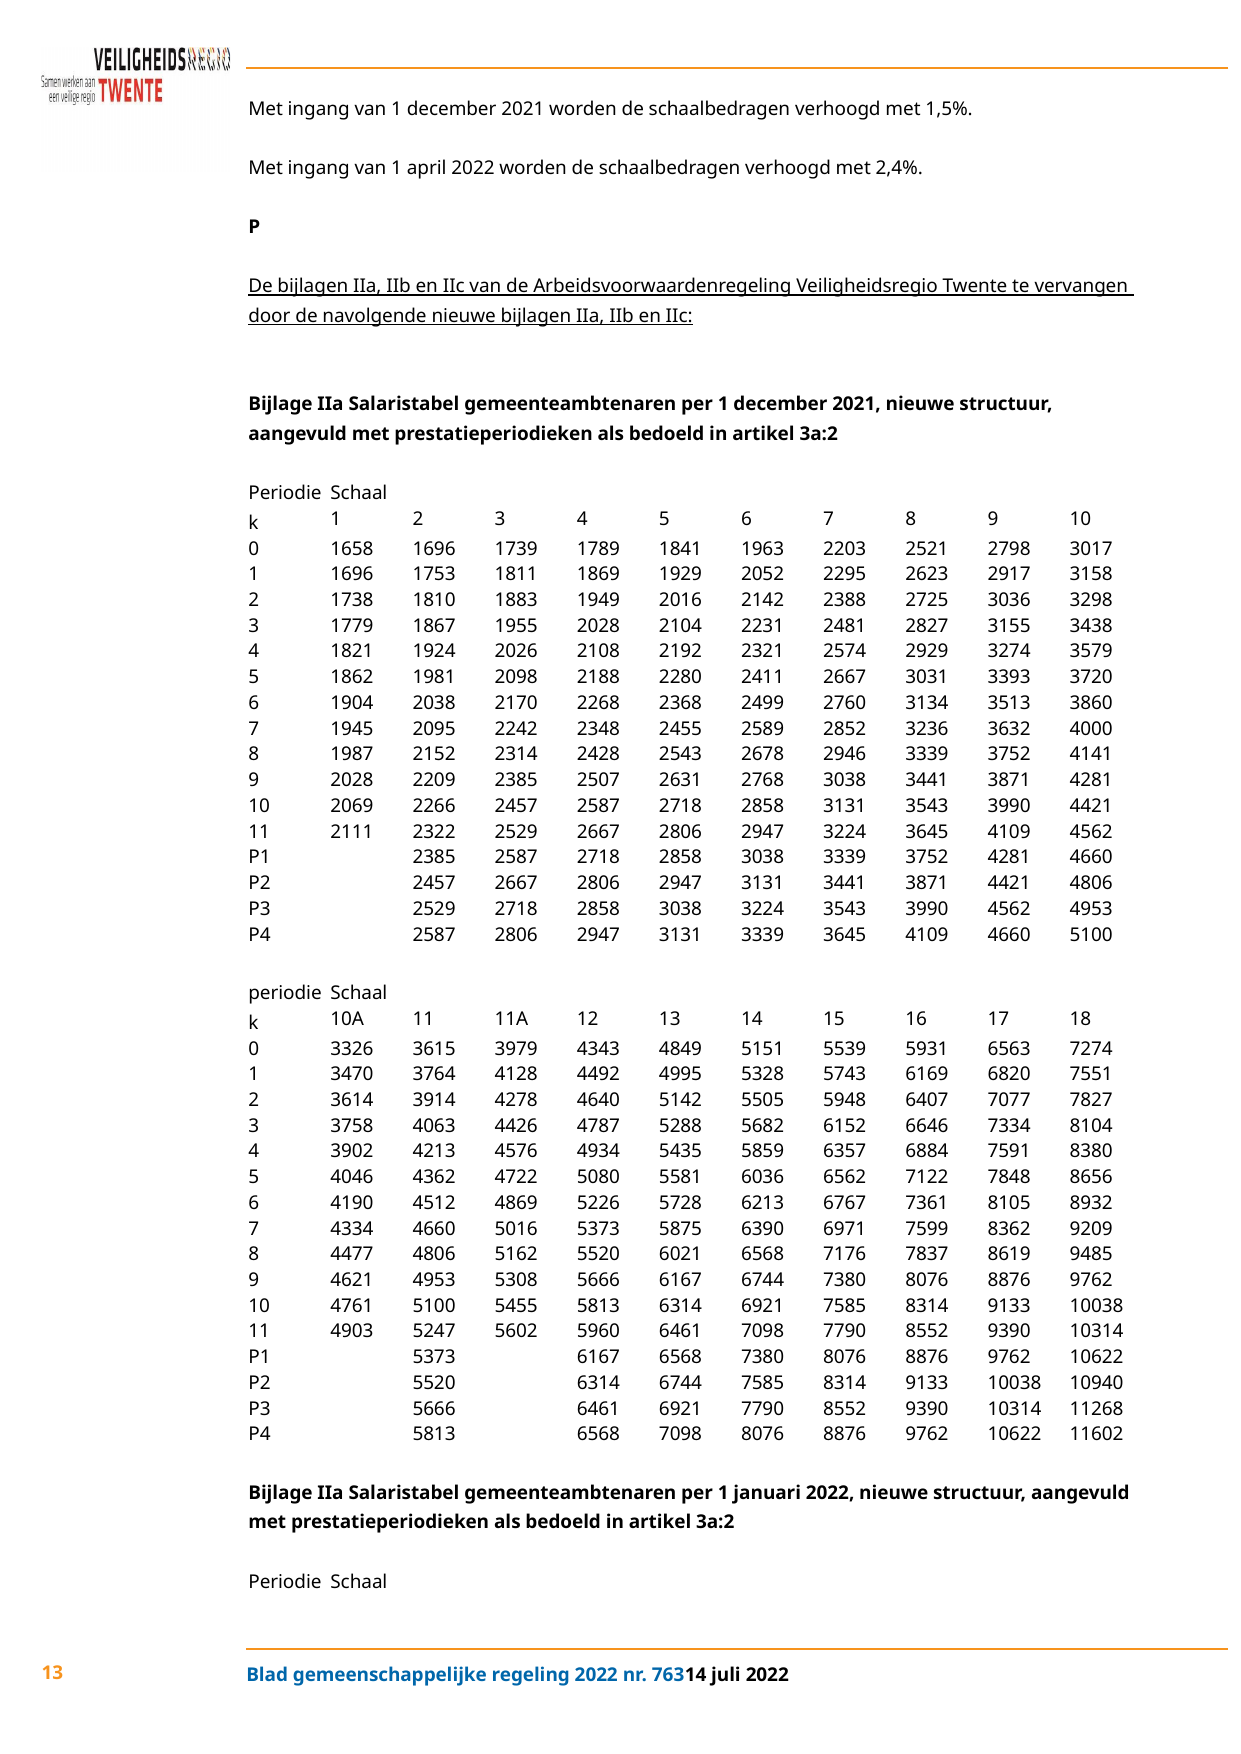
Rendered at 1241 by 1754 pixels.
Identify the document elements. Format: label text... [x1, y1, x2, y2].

table_cell 4426 [494, 1112, 577, 1138]
table_cell 4213 [412, 1138, 494, 1163]
table_cell 3339 [741, 921, 823, 946]
table_cell 7551 [1069, 1060, 1152, 1086]
table_cell 3513 [987, 689, 1069, 715]
table_cell 2069 [330, 792, 412, 818]
table_cell 2631 [659, 766, 741, 792]
table_cell 8656 [1069, 1163, 1152, 1189]
table_cell 5016 [494, 1215, 577, 1241]
table_cell 1811 [494, 561, 577, 586]
table_cell 2209 [412, 766, 494, 792]
table_cell 2052 [741, 561, 823, 586]
table_cell 4562 [1069, 818, 1152, 843]
table_cell 2543 [659, 741, 741, 766]
table_cell 7837 [905, 1241, 987, 1266]
table_cell 4660 [412, 1215, 494, 1241]
table_cell 5728 [659, 1189, 741, 1215]
table_cell 3438 [1069, 612, 1152, 638]
table_cell 3224 [741, 895, 823, 921]
table_cell 4660 [987, 921, 1069, 946]
table_cell 1658 [330, 535, 412, 561]
table_cell 5520 [577, 1241, 659, 1266]
table_cell 4 [248, 1138, 330, 1163]
table_cell 3914 [412, 1086, 494, 1112]
table_cell 2718 [659, 792, 741, 818]
table_cell 4903 [330, 1318, 412, 1343]
table_cell 2806 [659, 818, 741, 843]
table_cell 1738 [330, 586, 412, 612]
table_cell 5875 [659, 1215, 741, 1241]
table_cell 1929 [659, 561, 741, 586]
table_cell 7274 [1069, 1035, 1152, 1060]
table_cell 2946 [823, 741, 905, 766]
table_cell 5080 [577, 1163, 659, 1189]
table_cell 1696 [412, 535, 494, 561]
table_cell 8552 [823, 1395, 905, 1421]
table_cell 2028 [330, 766, 412, 792]
table_cell 9 [248, 1266, 330, 1292]
table_cell 6884 [905, 1138, 987, 1163]
table_cell 3339 [823, 844, 905, 869]
table_cell 6744 [659, 1369, 741, 1395]
table_cell 3632 [987, 715, 1069, 741]
table_cell 1779 [330, 612, 412, 638]
text Bijlage IIa Salaristabel gemeenteambtenaren per 1 december 2021, nieuwe structuur, aangevuld met prestatieperiodieken als bedoeld in artikel 3a:2 [248, 391, 1152, 446]
table_cell 6021 [659, 1241, 741, 1266]
table_cell P3 [248, 1395, 330, 1421]
table_cell [494, 1369, 577, 1395]
table_cell 2411 [741, 664, 823, 689]
table_cell 2589 [741, 715, 823, 741]
table_cell 11 [248, 818, 330, 843]
table_cell 5682 [741, 1112, 823, 1138]
table_cell 2322 [412, 818, 494, 843]
table_cell 5859 [741, 1138, 823, 1163]
table_cell 5931 [905, 1035, 987, 1060]
table_cell 2917 [987, 561, 1069, 586]
table_cell 2529 [412, 895, 494, 921]
table_cell 2678 [741, 741, 823, 766]
table_cell 5100 [412, 1292, 494, 1318]
table_cell 3543 [905, 792, 987, 818]
table_cell 9762 [905, 1421, 987, 1446]
table_cell 2192 [659, 638, 741, 663]
table_cell 2016 [659, 586, 741, 612]
table_cell 2314 [494, 741, 577, 766]
table_cell 4281 [987, 844, 1069, 869]
table_cell 4000 [1069, 715, 1152, 741]
table_cell 3 [248, 612, 330, 638]
table_cell P4 [248, 1421, 330, 1446]
table_cell 2529 [494, 818, 577, 843]
table_cell 5505 [741, 1086, 823, 1112]
table_cell 6 [248, 1189, 330, 1215]
table_cell 5373 [577, 1215, 659, 1241]
table_cell 5666 [412, 1395, 494, 1421]
table_cell 6646 [905, 1112, 987, 1138]
table_cell 2026 [494, 638, 577, 663]
table_cell 5539 [823, 1035, 905, 1060]
table_header Schaal [330, 1568, 1152, 1594]
table_cell 9209 [1069, 1215, 1152, 1241]
table_cell 8314 [905, 1292, 987, 1318]
table_cell 5308 [494, 1266, 577, 1292]
table_cell 5960 [577, 1318, 659, 1343]
table_cell 5813 [577, 1292, 659, 1318]
text Met ingang van 1 december 2021 worden de schaalbedragen verhoogd met 1,5%. [248, 95, 1152, 121]
table_cell 6314 [577, 1369, 659, 1395]
table_cell 1963 [741, 535, 823, 561]
table_cell 1810 [412, 586, 494, 612]
table_cell 5 [659, 505, 741, 535]
table_cell 7585 [741, 1369, 823, 1395]
table_cell 1696 [330, 561, 412, 586]
table_cell 1821 [330, 638, 412, 663]
table_cell 3645 [905, 818, 987, 843]
table_cell 5373 [412, 1344, 494, 1369]
table_cell 5226 [577, 1189, 659, 1215]
table_cell 1841 [659, 535, 741, 561]
text Met ingang van 1 april 2022 worden de schaalbedragen verhoogd met 2,4%. [248, 154, 1152, 180]
table_cell 2266 [412, 792, 494, 818]
table_cell 3131 [659, 921, 741, 946]
table_cell 2587 [494, 844, 577, 869]
table_cell 4722 [494, 1163, 577, 1189]
table_cell 2268 [577, 689, 659, 715]
table_cell 2725 [905, 586, 987, 612]
table_cell 5151 [741, 1035, 823, 1060]
table_cell 7827 [1069, 1086, 1152, 1112]
table_cell 4 [577, 505, 659, 535]
table_cell 2231 [741, 612, 823, 638]
table_cell 6357 [823, 1138, 905, 1163]
table_cell 4562 [987, 895, 1069, 921]
table_cell [494, 1344, 577, 1369]
table_cell 4849 [659, 1035, 741, 1060]
table_cell 3990 [987, 792, 1069, 818]
table_cell 2457 [412, 869, 494, 895]
table_cell 2188 [577, 664, 659, 689]
table_cell 6 [741, 505, 823, 535]
table_cell 7334 [987, 1112, 1069, 1138]
table_cell 8314 [823, 1369, 905, 1395]
table_cell 1753 [412, 561, 494, 586]
table_cell 10314 [1069, 1318, 1152, 1343]
table_cell 4787 [577, 1112, 659, 1138]
table_cell 3579 [1069, 638, 1152, 663]
table_cell 10314 [987, 1395, 1069, 1421]
table_cell 4806 [1069, 869, 1152, 895]
table_cell 10 [1069, 505, 1152, 535]
table_cell 2368 [659, 689, 741, 715]
table_cell 9133 [987, 1292, 1069, 1318]
table_cell 2718 [494, 895, 577, 921]
table_cell 2203 [823, 535, 905, 561]
table_cell 4343 [577, 1035, 659, 1060]
table_cell 3339 [905, 741, 987, 766]
table_cell P3 [248, 895, 330, 921]
table_cell 2 [248, 1086, 330, 1112]
table_cell 3764 [412, 1060, 494, 1086]
table_cell 4512 [412, 1189, 494, 1215]
table_cell [330, 1369, 412, 1395]
table_cell 11 [412, 1005, 494, 1035]
table_cell 2858 [577, 895, 659, 921]
table_cell [494, 1421, 577, 1446]
table_cell 3 [248, 1112, 330, 1138]
table_cell 6167 [659, 1266, 741, 1292]
table_cell 7848 [987, 1163, 1069, 1189]
table_cell 1949 [577, 586, 659, 612]
table_cell 1789 [577, 535, 659, 561]
table_cell 3038 [659, 895, 741, 921]
table_cell 2108 [577, 638, 659, 663]
table_cell 5581 [659, 1163, 741, 1189]
table_cell 4046 [330, 1163, 412, 1189]
table_cell 7098 [741, 1318, 823, 1343]
table_cell P4 [248, 921, 330, 946]
table_cell 4953 [1069, 895, 1152, 921]
table_cell 12 [577, 1005, 659, 1035]
table_cell 5162 [494, 1241, 577, 1266]
table_cell [494, 1395, 577, 1421]
table_cell 3236 [905, 715, 987, 741]
table_cell [330, 921, 412, 946]
table_cell 11 [248, 1318, 330, 1343]
table_cell 6213 [741, 1189, 823, 1215]
table_cell 17 [987, 1005, 1069, 1035]
table_cell 2152 [412, 741, 494, 766]
table_cell 3990 [905, 895, 987, 921]
table_cell 2858 [741, 792, 823, 818]
table_cell P1 [248, 1344, 330, 1369]
table_cell 4334 [330, 1215, 412, 1241]
table_cell 3871 [905, 869, 987, 895]
table_cell 2947 [741, 818, 823, 843]
table_cell 8105 [987, 1189, 1069, 1215]
table_cell 18 [1069, 1005, 1152, 1035]
table_cell 4278 [494, 1086, 577, 1112]
table_cell 16 [905, 1005, 987, 1035]
table_cell 2827 [905, 612, 987, 638]
table_cell 2667 [494, 869, 577, 895]
table_cell 13 [659, 1005, 741, 1035]
table_cell [330, 844, 412, 869]
table_cell 7790 [741, 1395, 823, 1421]
table_cell 11602 [1069, 1421, 1152, 1446]
table_cell 5948 [823, 1086, 905, 1112]
table_cell 7 [248, 1215, 330, 1241]
table_cell 4660 [1069, 844, 1152, 869]
table_cell 7077 [987, 1086, 1069, 1112]
table_cell 6820 [987, 1060, 1069, 1086]
table_cell 2457 [494, 792, 577, 818]
table_cell 3038 [741, 844, 823, 869]
table_cell 5 [248, 1163, 330, 1189]
table_cell 2667 [577, 818, 659, 843]
table_cell 8104 [1069, 1112, 1152, 1138]
table_cell 2 [412, 505, 494, 535]
table_cell 5435 [659, 1138, 741, 1163]
table_cell 5666 [577, 1266, 659, 1292]
table_cell 2806 [577, 869, 659, 895]
table_cell 4421 [987, 869, 1069, 895]
table_cell 5288 [659, 1112, 741, 1138]
table_cell 10A [330, 1005, 412, 1035]
table_cell 9133 [905, 1369, 987, 1395]
table_cell 6169 [905, 1060, 987, 1086]
table_cell 2947 [659, 869, 741, 895]
table_cell 1 [330, 505, 412, 535]
table_cell 3134 [905, 689, 987, 715]
table_cell 1867 [412, 612, 494, 638]
table_cell 4934 [577, 1138, 659, 1163]
table_cell 14 [741, 1005, 823, 1035]
table_cell 3158 [1069, 561, 1152, 586]
table_cell 2587 [577, 792, 659, 818]
table_cell 2385 [494, 766, 577, 792]
table_cell 4869 [494, 1189, 577, 1215]
table_cell 3038 [823, 766, 905, 792]
table_cell 6568 [659, 1344, 741, 1369]
table_cell 3393 [987, 664, 1069, 689]
table_cell 2098 [494, 664, 577, 689]
table_cell 5602 [494, 1318, 577, 1343]
text P [248, 213, 1152, 239]
table_cell 2806 [494, 921, 577, 946]
table_cell 4492 [577, 1060, 659, 1086]
table_cell 7 [248, 715, 330, 741]
table_cell 2499 [741, 689, 823, 715]
table_cell 8 [248, 1241, 330, 1266]
table_cell 2481 [823, 612, 905, 638]
table_cell 3752 [905, 844, 987, 869]
table_cell 4109 [987, 818, 1069, 843]
table_cell 6921 [659, 1395, 741, 1421]
table_cell 3 [494, 505, 577, 535]
picture [41, 47, 231, 172]
table_cell 2142 [741, 586, 823, 612]
table_cell 8876 [905, 1344, 987, 1369]
table_cell 4128 [494, 1060, 577, 1086]
table_cell 3155 [987, 612, 1069, 638]
table_cell 0 [248, 1035, 330, 1060]
table_cell 6461 [577, 1395, 659, 1421]
table_cell 4281 [1069, 766, 1152, 792]
table_cell 2038 [412, 689, 494, 715]
table_cell 1862 [330, 664, 412, 689]
table_cell 1869 [577, 561, 659, 586]
table_cell 11A [494, 1005, 577, 1035]
table_cell 6 [248, 689, 330, 715]
table_cell 3017 [1069, 535, 1152, 561]
table_cell 2507 [577, 766, 659, 792]
table_cell 1987 [330, 741, 412, 766]
table_cell [330, 895, 412, 921]
table_cell 2858 [659, 844, 741, 869]
table_cell 2321 [741, 638, 823, 663]
table_cell 4109 [905, 921, 987, 946]
table_cell 5247 [412, 1318, 494, 1343]
table_cell 6744 [741, 1266, 823, 1292]
table_cell 8076 [905, 1266, 987, 1292]
table_cell 4995 [659, 1060, 741, 1086]
table_cell 6971 [823, 1215, 905, 1241]
table_cell [330, 1395, 412, 1421]
table_cell 3441 [905, 766, 987, 792]
table_cell 5455 [494, 1292, 577, 1318]
table_cell 7591 [987, 1138, 1069, 1163]
table_cell 4362 [412, 1163, 494, 1189]
table_cell 6390 [741, 1215, 823, 1241]
table_cell 7361 [905, 1189, 987, 1215]
table_cell 2667 [823, 664, 905, 689]
table_cell 2348 [577, 715, 659, 741]
table_cell [330, 1344, 412, 1369]
table_cell 4576 [494, 1138, 577, 1163]
table_cell 6568 [741, 1241, 823, 1266]
table_cell 4953 [412, 1266, 494, 1292]
table_cell 2295 [823, 561, 905, 586]
table_cell P1 [248, 844, 330, 869]
table_cell 6314 [659, 1292, 741, 1318]
table_cell 2095 [412, 715, 494, 741]
table_header Periodie [248, 1568, 330, 1594]
table_cell 3031 [905, 664, 987, 689]
table_cell 7098 [659, 1421, 741, 1446]
table_cell 2929 [905, 638, 987, 663]
table_cell 7380 [741, 1344, 823, 1369]
table_cell 2455 [659, 715, 741, 741]
table_cell 2587 [412, 921, 494, 946]
table_cell 3758 [330, 1112, 412, 1138]
table_cell 5100 [1069, 921, 1152, 946]
table_cell 2 [248, 586, 330, 612]
text De bijlagen IIa, IIb en IIc van de Arbeidsvoorwaardenregeling Veiligheidsregio Twente te vervangen door de navolgende nieuwe bijlagen IIa, IIb en IIc: [248, 272, 1152, 328]
table_cell 3470 [330, 1060, 412, 1086]
table_header Periodiek [248, 480, 330, 535]
table_cell 3274 [987, 638, 1069, 663]
table_cell 10622 [987, 1421, 1069, 1446]
table_cell 7380 [823, 1266, 905, 1292]
table_cell 6152 [823, 1112, 905, 1138]
table_cell 8076 [741, 1421, 823, 1446]
table_cell 9390 [905, 1395, 987, 1421]
table_cell 4477 [330, 1241, 412, 1266]
table_cell 3036 [987, 586, 1069, 612]
table_cell 6407 [905, 1086, 987, 1112]
table_cell 11268 [1069, 1395, 1152, 1421]
table_cell 1883 [494, 586, 577, 612]
table_cell 3543 [823, 895, 905, 921]
table_cell 0 [248, 535, 330, 561]
table_cell 2852 [823, 715, 905, 741]
table_cell 2428 [577, 741, 659, 766]
table_cell 7122 [905, 1163, 987, 1189]
table_cell 8 [248, 741, 330, 766]
table_cell 2111 [330, 818, 412, 843]
table_header Schaal [330, 480, 1152, 505]
table_cell 10 [248, 1292, 330, 1318]
table_cell 2521 [905, 535, 987, 561]
table_cell 2718 [577, 844, 659, 869]
table_cell 2768 [741, 766, 823, 792]
table_cell [330, 1421, 412, 1446]
table_cell 3871 [987, 766, 1069, 792]
table_cell 6461 [659, 1318, 741, 1343]
table_cell 7599 [905, 1215, 987, 1241]
table_cell 2242 [494, 715, 577, 741]
table_cell 8 [905, 505, 987, 535]
table_cell 2028 [577, 612, 659, 638]
table_cell [330, 869, 412, 895]
table_cell 1924 [412, 638, 494, 663]
table_cell 1945 [330, 715, 412, 741]
table_cell 2574 [823, 638, 905, 663]
text Bijlage IIa Salaristabel gemeenteambtenaren per 1 januari 2022, nieuwe structuur, aangevuld met prestatieperiodieken als bedoeld in artikel 3a:2 [248, 1479, 1152, 1534]
table_cell P2 [248, 869, 330, 895]
table_cell 3860 [1069, 689, 1152, 715]
table_cell 3326 [330, 1035, 412, 1060]
table_cell 7 [823, 505, 905, 535]
table_cell 9 [987, 505, 1069, 535]
table_cell 9390 [987, 1318, 1069, 1343]
table_cell 8076 [823, 1344, 905, 1369]
table_cell 3298 [1069, 586, 1152, 612]
table_cell 8552 [905, 1318, 987, 1343]
table_cell 2388 [823, 586, 905, 612]
table_cell 6767 [823, 1189, 905, 1215]
table_cell 5520 [412, 1369, 494, 1395]
table_cell 2385 [412, 844, 494, 869]
table_cell 8876 [823, 1421, 905, 1446]
table_cell 5142 [659, 1086, 741, 1112]
table_cell 2280 [659, 664, 741, 689]
table_cell 6562 [823, 1163, 905, 1189]
table_cell 6036 [741, 1163, 823, 1189]
table_cell 10038 [987, 1369, 1069, 1395]
table_cell 9 [248, 766, 330, 792]
table_cell 9762 [1069, 1266, 1152, 1292]
table_cell 1904 [330, 689, 412, 715]
table_cell 9485 [1069, 1241, 1152, 1266]
table_cell 3224 [823, 818, 905, 843]
table_cell 2623 [905, 561, 987, 586]
table_cell 3752 [987, 741, 1069, 766]
table_cell 5328 [741, 1060, 823, 1086]
table_cell 4640 [577, 1086, 659, 1112]
table_cell 3131 [741, 869, 823, 895]
table_cell 15 [823, 1005, 905, 1035]
table_cell 1981 [412, 664, 494, 689]
table_cell 6563 [987, 1035, 1069, 1060]
table_cell 3614 [330, 1086, 412, 1112]
table_cell 5 [248, 664, 330, 689]
table_cell 6167 [577, 1344, 659, 1369]
table_cell 4063 [412, 1112, 494, 1138]
table_cell 8362 [987, 1215, 1069, 1241]
table_cell 10622 [1069, 1344, 1152, 1369]
table_cell 3720 [1069, 664, 1152, 689]
table_cell 1 [248, 561, 330, 586]
table_cell 1 [248, 1060, 330, 1086]
table_cell 10940 [1069, 1369, 1152, 1395]
table_cell 7585 [823, 1292, 905, 1318]
table_cell 2760 [823, 689, 905, 715]
table_cell 7790 [823, 1318, 905, 1343]
table_cell 6568 [577, 1421, 659, 1446]
table_cell 4621 [330, 1266, 412, 1292]
table_cell 4 [248, 638, 330, 663]
table_cell 3131 [823, 792, 905, 818]
table_cell 2947 [577, 921, 659, 946]
table_cell 4761 [330, 1292, 412, 1318]
table_cell 3615 [412, 1035, 494, 1060]
table_cell 10 [248, 792, 330, 818]
table_cell 2170 [494, 689, 577, 715]
table_cell 3979 [494, 1035, 577, 1060]
table_cell 2104 [659, 612, 741, 638]
table_cell 4806 [412, 1241, 494, 1266]
table_header periodiek [248, 979, 330, 1035]
table_cell 10038 [1069, 1292, 1152, 1318]
table_cell P2 [248, 1369, 330, 1395]
table_cell 5743 [823, 1060, 905, 1086]
table_cell 4190 [330, 1189, 412, 1215]
table_cell 3441 [823, 869, 905, 895]
table_cell 8380 [1069, 1138, 1152, 1163]
table_cell 4421 [1069, 792, 1152, 818]
table_cell 9762 [987, 1344, 1069, 1369]
table_cell 8932 [1069, 1189, 1152, 1215]
table_cell 3645 [823, 921, 905, 946]
table_cell 3902 [330, 1138, 412, 1163]
table_cell 1955 [494, 612, 577, 638]
table_cell 8876 [987, 1266, 1069, 1292]
table_cell 1739 [494, 535, 577, 561]
table_cell 7176 [823, 1241, 905, 1266]
table_cell 5813 [412, 1421, 494, 1446]
table_cell 6921 [741, 1292, 823, 1318]
table_header Schaal [330, 979, 1152, 1005]
table_cell 2798 [987, 535, 1069, 561]
table_cell 4141 [1069, 741, 1152, 766]
table_cell 8619 [987, 1241, 1069, 1266]
